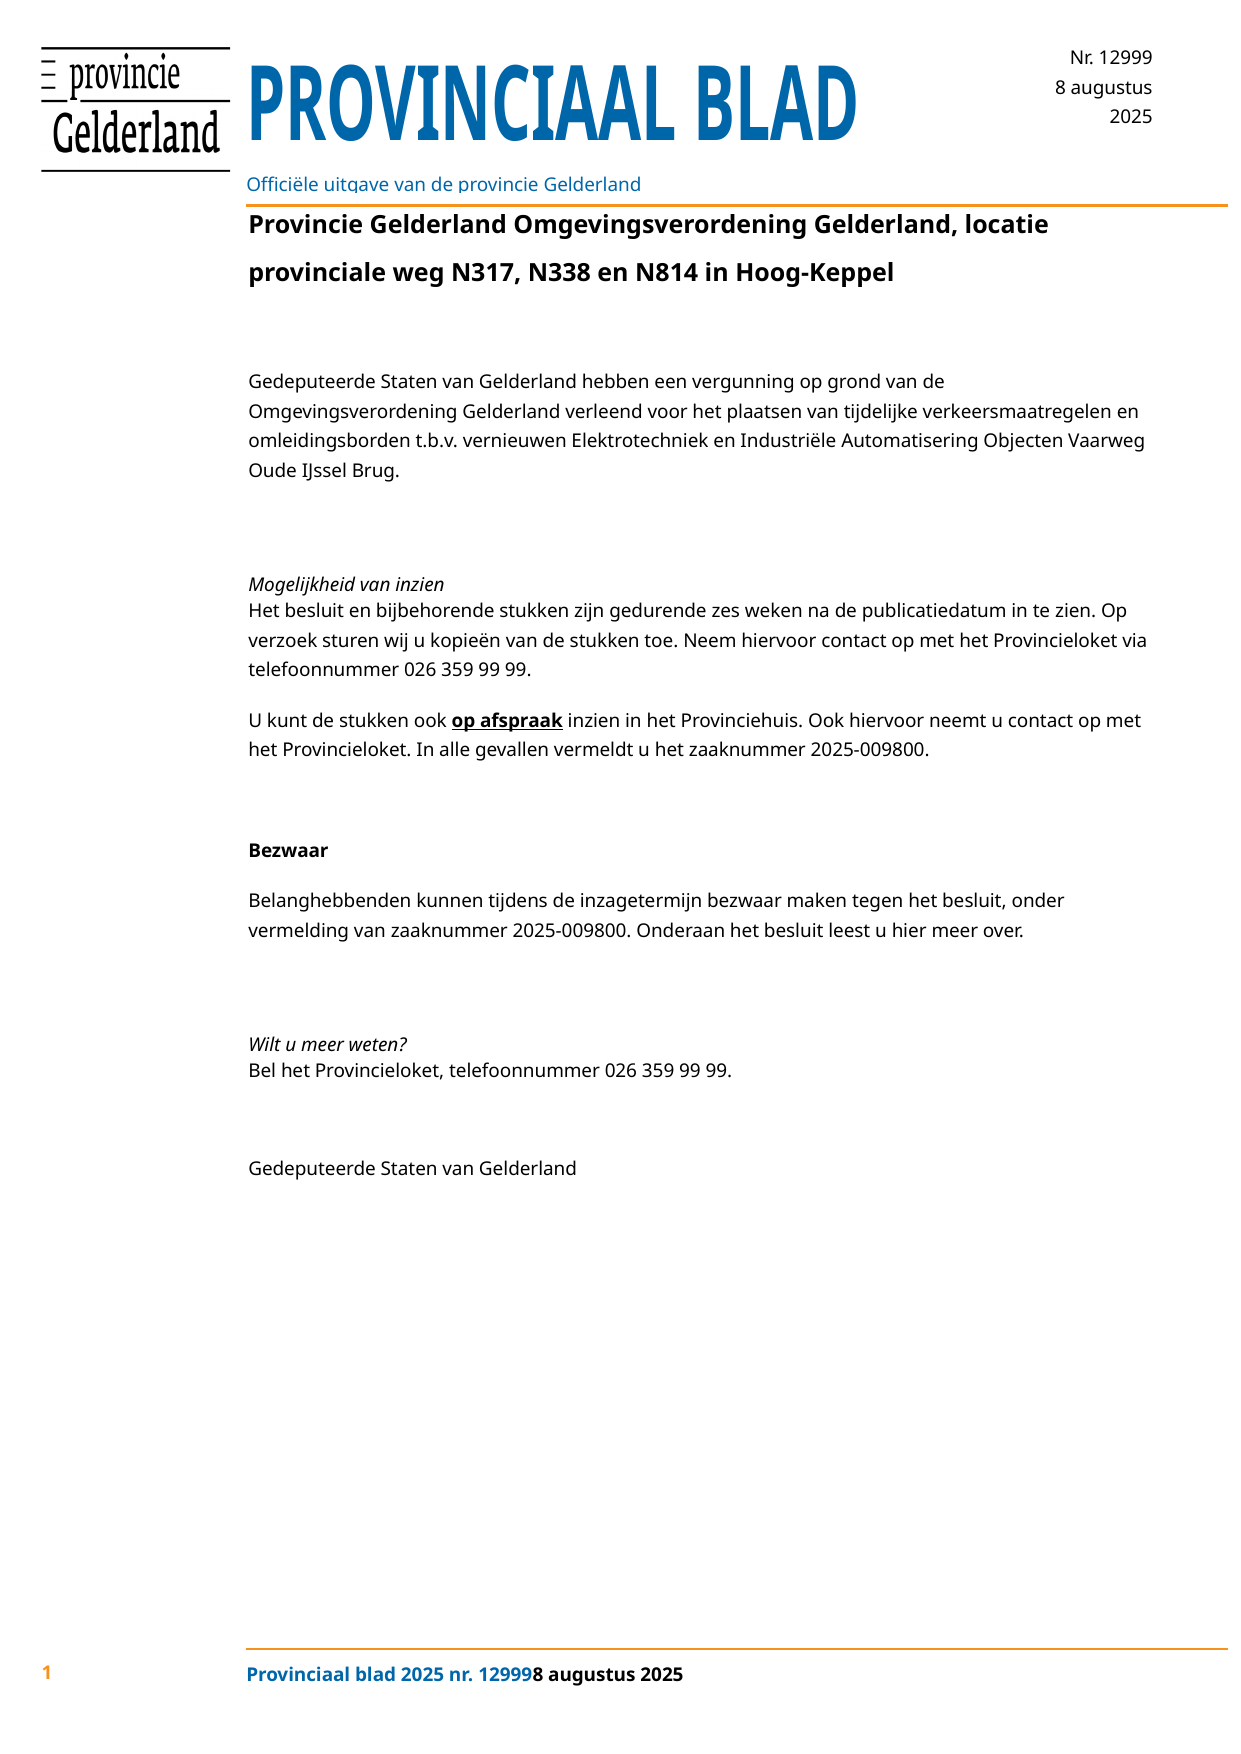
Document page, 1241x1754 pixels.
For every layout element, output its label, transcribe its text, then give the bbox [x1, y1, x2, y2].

text Mogelijkheid van inzien [248, 571, 1152, 597]
text Gedeputeerde Staten van Gelderland hebben een vergunning op grond van de Omgevingsverordening Gelderland verleend voor het plaatsen van tijdelijke verkeersmaatregelen en omleidingsborden t.b.v. vernieuwen Elektrotechniek en Industriële Automatisering Objecten Vaarweg Oude IJssel Brug. [248, 368, 1152, 483]
text Gedeputeerde Staten van Gelderland [248, 1156, 1152, 1181]
text Wilt u meer weten? [248, 1032, 1152, 1057]
text Provincie Gelderland Omgevingsverordening Gelderland, locatie provinciale weg N317, N338 en N814 in Hoog-Keppel [248, 207, 1152, 288]
text Het besluit en bijbehorende stukken zijn gedurende zes weken na de publicatiedatum in te zien. Op verzoek sturen wij u kopieën van de stukken toe. Neem hiervoor contact op met het Provincieloket via telefoonnummer 026 359 99 99. [248, 597, 1152, 682]
picture [41, 47, 231, 172]
text Bel het Provincieloket, telefoonnummer 026 359 99 99. [248, 1057, 1152, 1083]
text Bezwaar [248, 837, 1152, 863]
text U kunt de stukken ook op afspraak inzien in het Provinciehuis. Ook hiervoor neemt u contact op met het Provincieloket. In alle gevallen vermeldt u het zaaknummer 2025-009800. [248, 707, 1152, 762]
text Belanghebbenden kunnen tijdens de inzagetermijn bezwaar maken tegen het besluit, onder vermelding van zaaknummer 2025-009800. Onderaan het besluit leest u hier meer over. [248, 888, 1152, 943]
